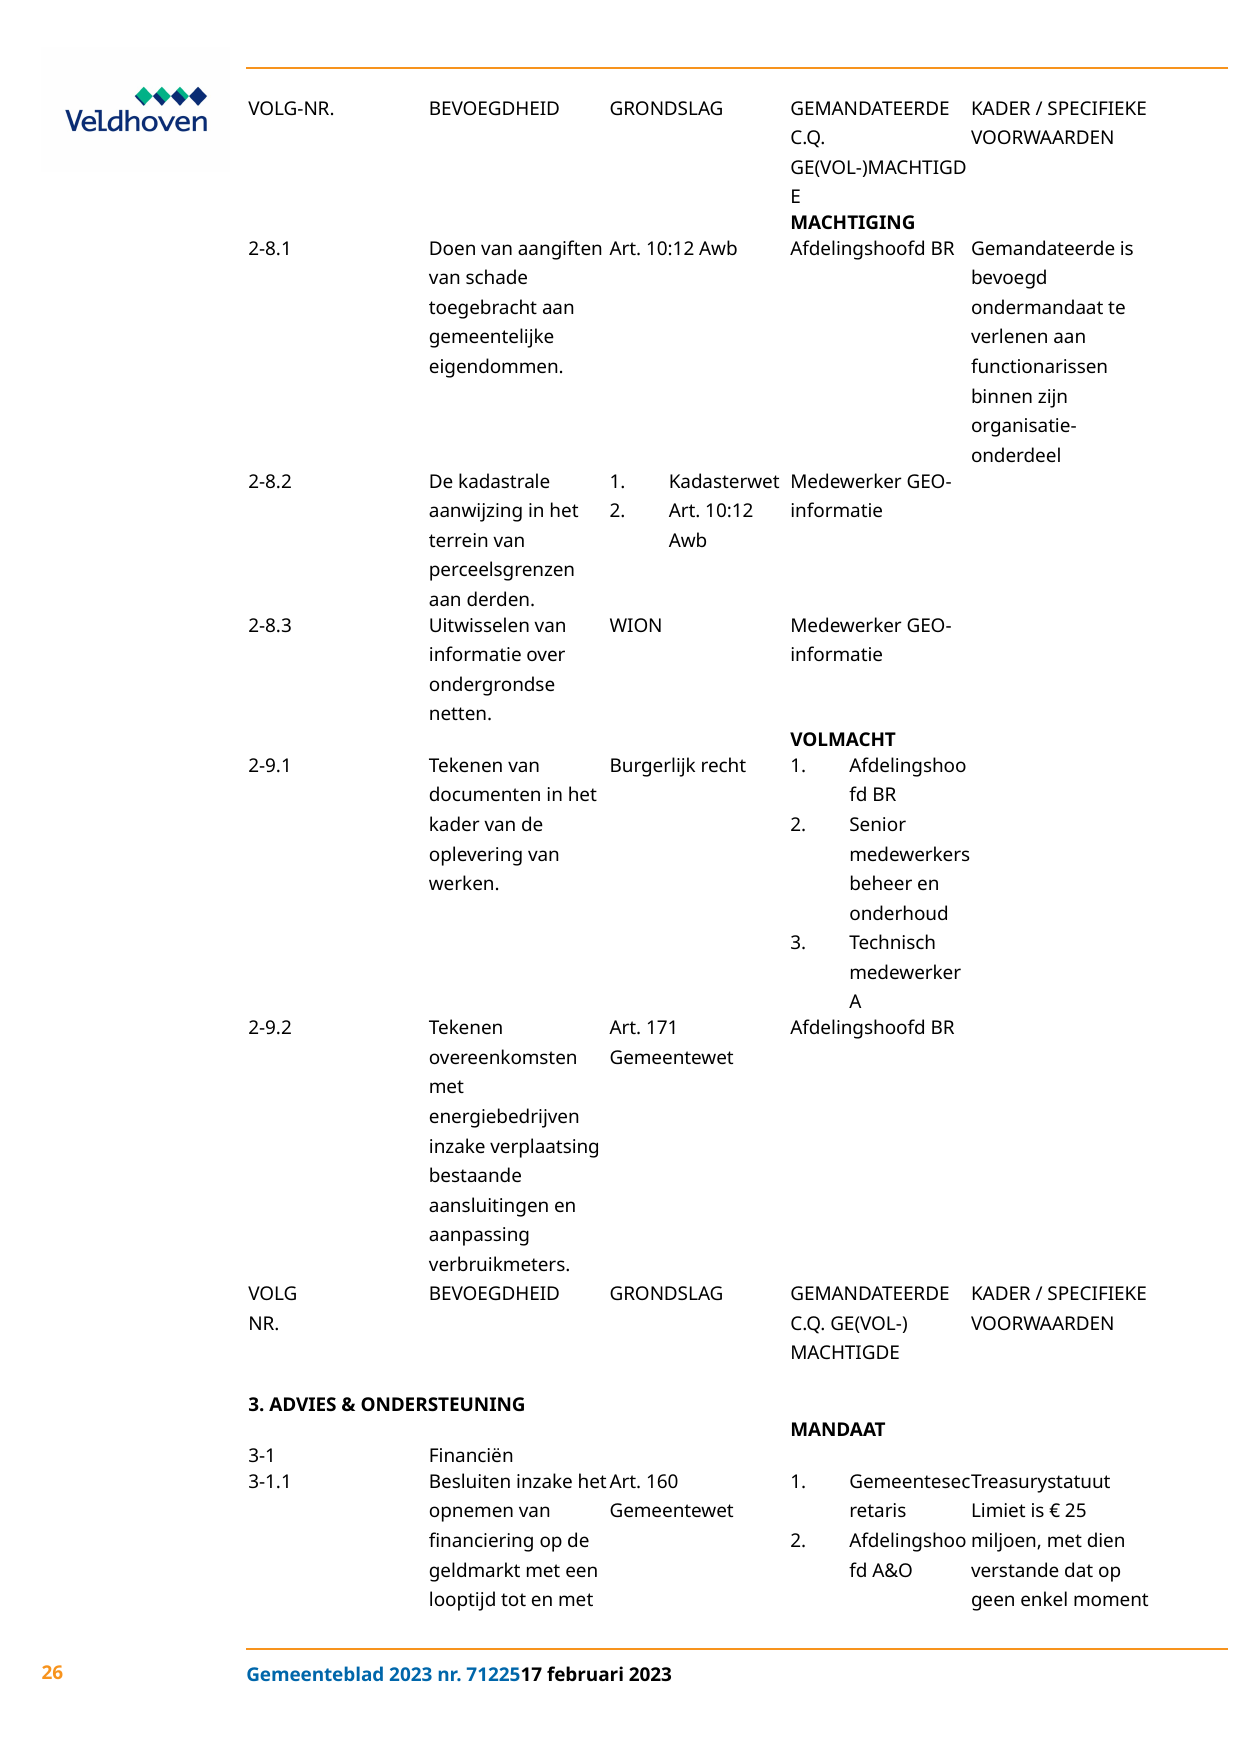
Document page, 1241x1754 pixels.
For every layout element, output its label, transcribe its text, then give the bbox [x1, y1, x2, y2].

table_cell [971, 209, 1152, 235]
table_cell De kadastrale aanwijzing in het terrein van perceelsgrenzen aan derden. [429, 468, 609, 612]
table_cell Art. 160 Gemeentewet [609, 1468, 790, 1612]
table_cell GEMANDATEERDE C.Q. GE(VOL-)MACHTIGDE [790, 95, 971, 209]
table_cell Treasurystatuut Limiet is € 25 miljoen, met dien verstande dat op geen enkel moment [971, 1468, 1152, 1612]
table_cell Financiën [429, 1442, 609, 1468]
table_cell Medewerker GEO-informatie [790, 468, 971, 612]
table_cell GRONDSLAG [609, 95, 790, 209]
table_cell 3-1.1 [248, 1468, 429, 1612]
table_cell [971, 752, 1152, 1014]
table_cell [248, 209, 790, 235]
table_cell [248, 726, 790, 752]
table_cell Gemeentesecretaris Afdelingshoofd A&O [790, 1468, 971, 1612]
table_cell [248, 1417, 790, 1442]
table_cell Burgerlijk recht [609, 752, 790, 1014]
table_cell Afdelingshoofd BR [790, 235, 971, 468]
table_cell 3. ADVIES & ONDERSTEUNING [248, 1391, 1152, 1417]
table_cell Tekenen van documenten in het kader van de oplevering van werken. [429, 752, 609, 1014]
table_cell Afdelingshoofd BR Senior medewerkers beheer en onderhoud Technisch medewerker A [790, 752, 971, 1014]
table_header BEVOEGDHEID [429, 1280, 609, 1365]
table_cell VOLG-NR. [248, 95, 429, 209]
table_cell BEVOEGDHEID [429, 95, 609, 209]
table_cell [971, 1015, 1152, 1277]
table_cell KADER / SPECIFIEKE VOORWAARDEN [971, 95, 1152, 209]
table_cell WION [609, 612, 790, 726]
table_cell 3-1 [248, 1442, 429, 1468]
table_cell Doen van aangiften van schade toegebracht aan gemeentelijke eigendommen. [429, 235, 609, 468]
table_cell 2-9.2 [248, 1015, 429, 1277]
table_header GRONDSLAG [609, 1280, 790, 1365]
table_cell [790, 1442, 971, 1468]
table_cell MANDAAT [790, 1417, 971, 1442]
table_header KADER / SPECIFIEKE VOORWAARDEN [971, 1280, 1152, 1365]
table_cell MACHTIGING [790, 209, 971, 235]
table_cell Afdelingshoofd BR [790, 1015, 971, 1277]
table_cell Besluiten inzake het opnemen van financiering op de geldmarkt met een looptijd tot en met [429, 1468, 609, 1612]
table_cell Tekenen overeenkomsten met energiebedrijven inzake verplaatsing bestaande aansluitingen en aanpassing verbruikmeters. [429, 1015, 609, 1277]
table_cell Kadasterwet Art. 10:12 Awb [609, 468, 790, 612]
table_cell Uitwisselen van informatie over ondergrondse netten. [429, 612, 609, 726]
table_cell 2-8.1 [248, 235, 429, 468]
table_cell 2-9.1 [248, 752, 429, 1014]
table_cell Art. 10:12 Awb [609, 235, 790, 468]
table_cell 2-8.2 [248, 468, 429, 612]
table_cell Gemandateerde is bevoegd ondermandaat te verlenen aan functionarissen binnen zijn organisatie-onderdeel [971, 235, 1152, 468]
table_cell Medewerker GEO-informatie [790, 612, 971, 726]
table_header VOLG NR. [248, 1280, 429, 1365]
table_header GEMANDATEERDE C.Q. GE(VOL-) MACHTIGDE [790, 1280, 971, 1365]
table_cell [248, 1365, 1152, 1391]
table_cell Art. 171 Gemeentewet [609, 1015, 790, 1277]
table_cell 2-8.3 [248, 612, 429, 726]
table_cell VOLMACHT [790, 726, 971, 752]
table_cell [971, 726, 1152, 752]
table_cell [609, 1442, 790, 1468]
picture [41, 47, 231, 172]
table_cell [971, 1442, 1152, 1468]
table_cell [971, 612, 1152, 726]
table_cell [971, 1417, 1152, 1442]
table_cell [971, 468, 1152, 612]
